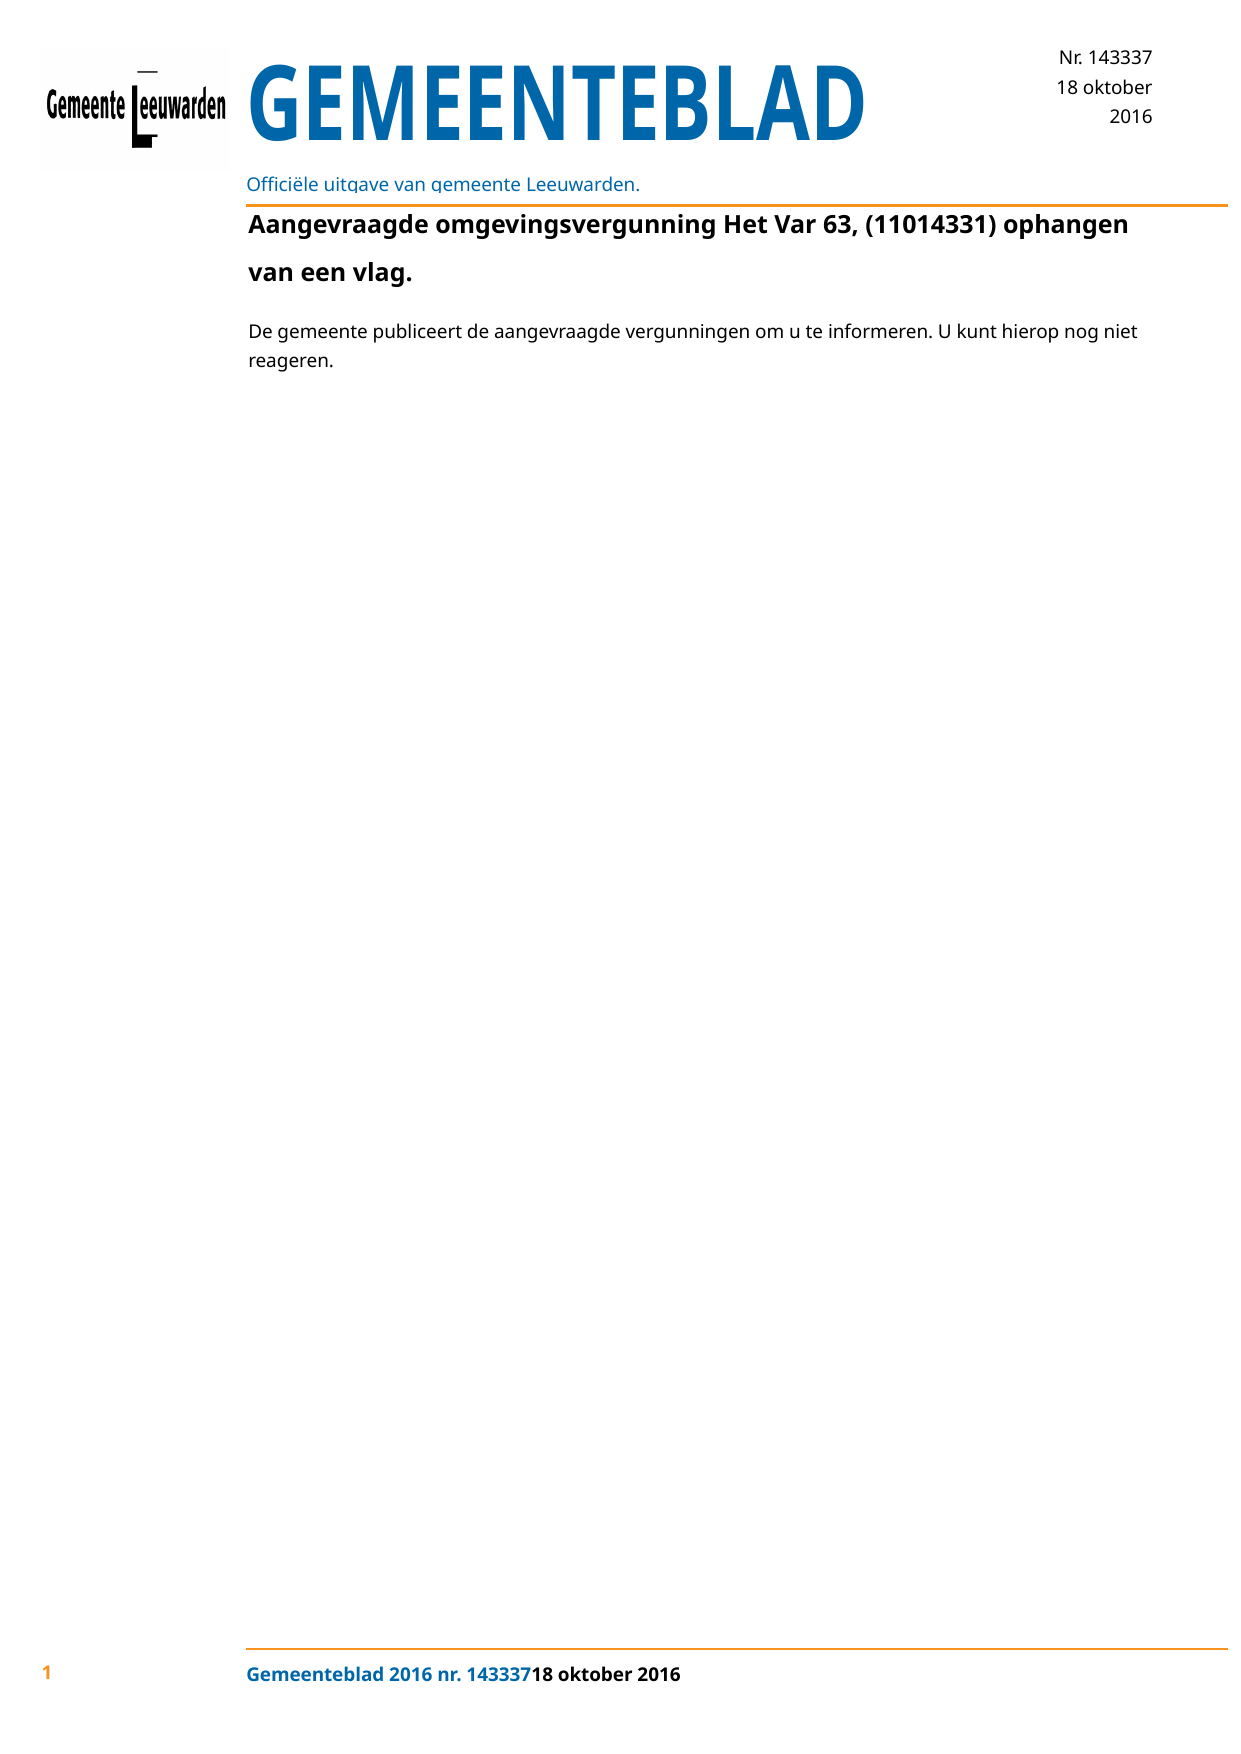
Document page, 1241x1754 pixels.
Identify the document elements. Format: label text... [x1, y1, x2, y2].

text De gemeente publiceert de aangevraagde vergunningen om u te informeren. U kunt hierop nog niet reageren. [248, 318, 1152, 373]
text Aangevraagde omgevingsvergunning Het Var 63, (11014331) ophangen van een vlag. [248, 207, 1152, 288]
picture [41, 47, 231, 172]
